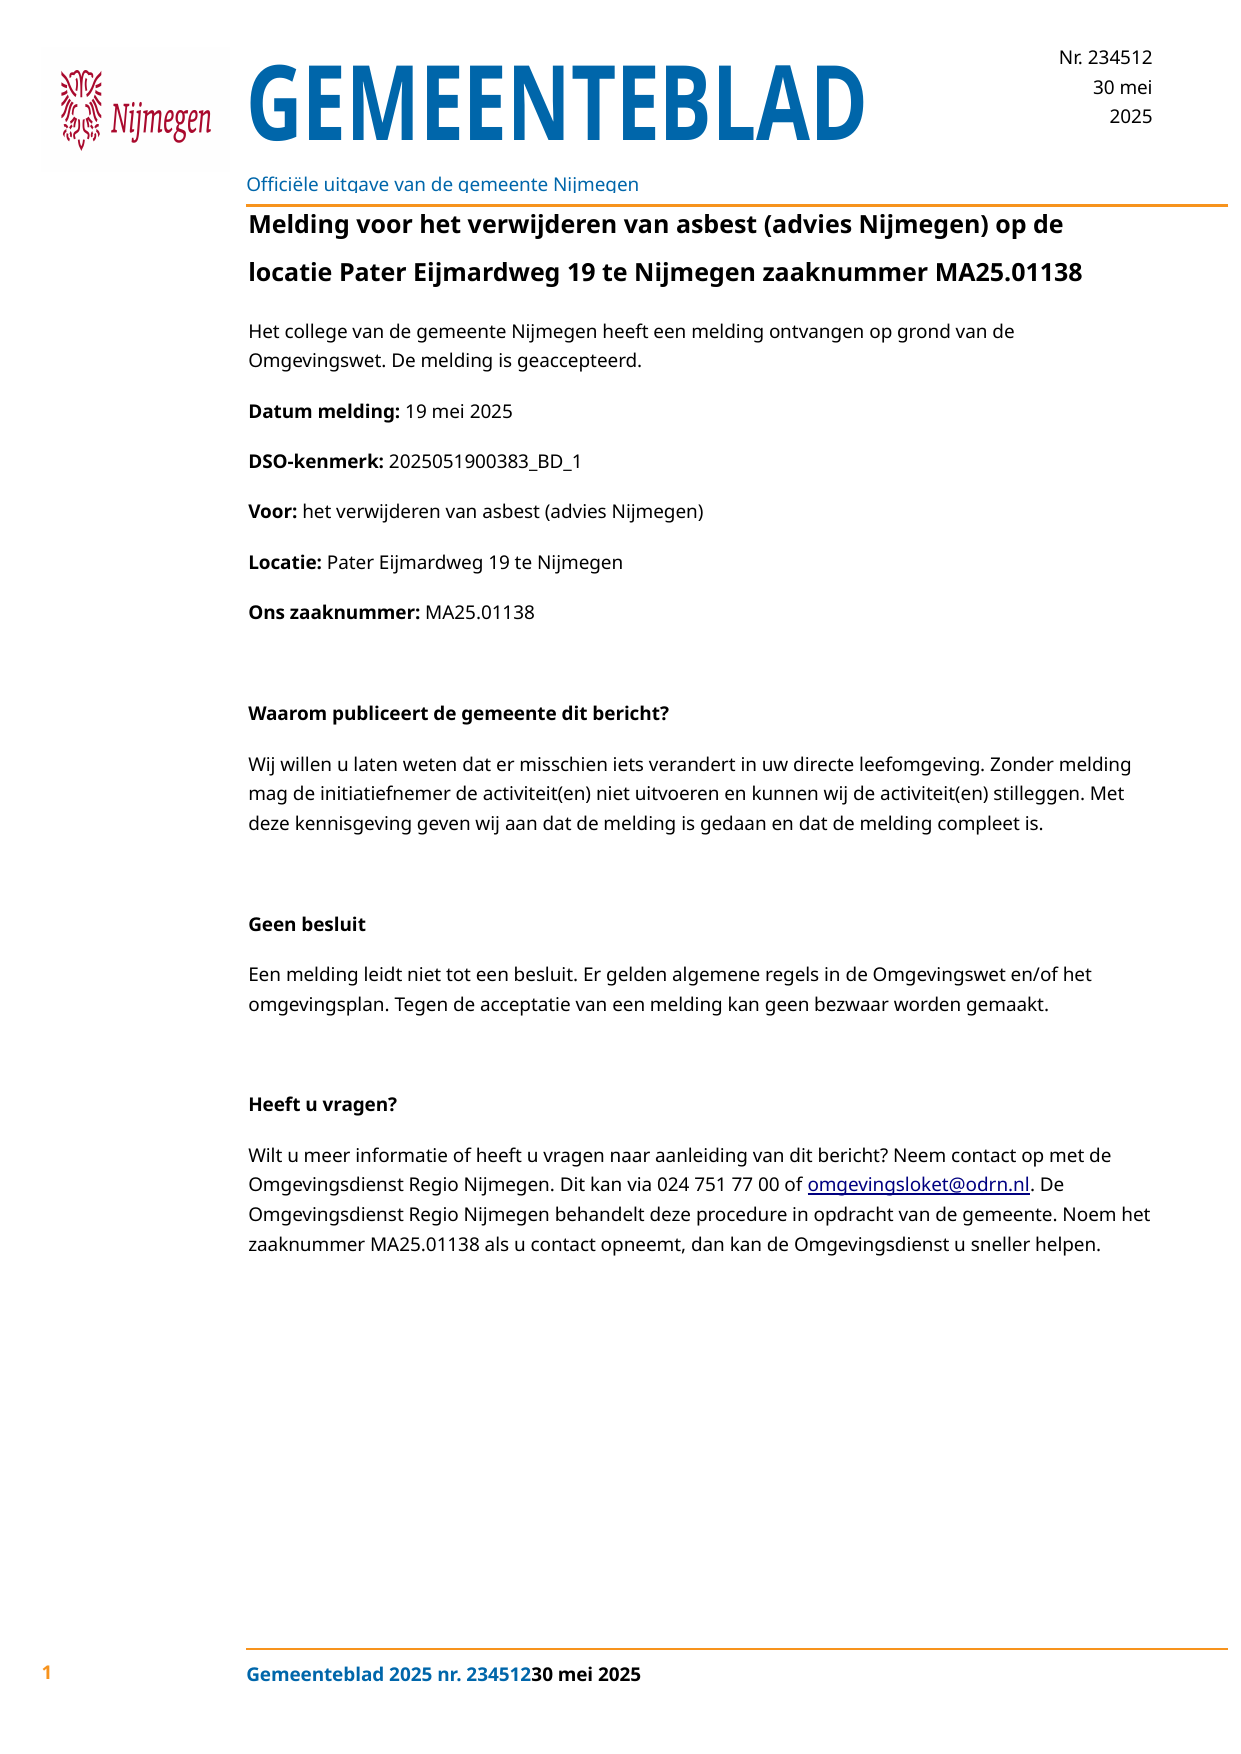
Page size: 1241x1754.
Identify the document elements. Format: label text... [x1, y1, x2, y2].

text Wij willen u laten weten dat er misschien iets verandert in uw directe leefomgeving. Zonder melding mag de initiatiefnemer de activiteit(en) niet uitvoeren en kunnen wij de activiteit(en) stilleggen. Met deze kennisgeving geven wij aan dat de melding is gedaan en dat de melding compleet is. [248, 751, 1152, 836]
picture [41, 47, 231, 172]
text Geen besluit [248, 911, 1152, 937]
text Melding voor het verwijderen van asbest (advies Nijmegen) op de locatie Pater Eijmardweg 19 te Nijmegen zaaknummer MA25.01138 [248, 207, 1152, 288]
text Voor: het verwijderen van asbest (advies Nijmegen) [248, 499, 1152, 524]
text Wilt u meer informatie of heeft u vragen naar aanleiding van dit bericht? Neem contact op met de Omgevingsdienst Regio Nijmegen. Dit kan via 024 751 77 00 of omgevingsloket@odrn.nl. De Omgevingsdienst Regio Nijmegen behandelt deze procedure in opdracht van de gemeente. Noem het zaaknummer MA25.01138 als u contact opneemt, dan kan de Omgevingsdienst u sneller helpen. [248, 1142, 1152, 1257]
text DSO-kenmerk: 2025051900383_BD_1 [248, 448, 1152, 474]
text Locatie: Pater Eijmardweg 19 te Nijmegen [248, 549, 1152, 575]
text Heeft u vragen? [248, 1092, 1152, 1117]
text Het college van de gemeente Nijmegen heeft een melding ontvangen op grond van de Omgevingswet. De melding is geaccepteerd. [248, 318, 1152, 373]
text Een melding leidt niet tot een besluit. Er gelden algemene regels in de Omgevingswet en/of het omgevingsplan. Tegen de acceptatie van een melding kan geen bezwaar worden gemaakt. [248, 961, 1152, 1017]
text Waarom publiceert de gemeente dit bericht? [248, 700, 1152, 726]
text Datum melding: 19 mei 2025 [248, 398, 1152, 424]
text Ons zaaknummer: MA25.01138 [248, 599, 1152, 625]
